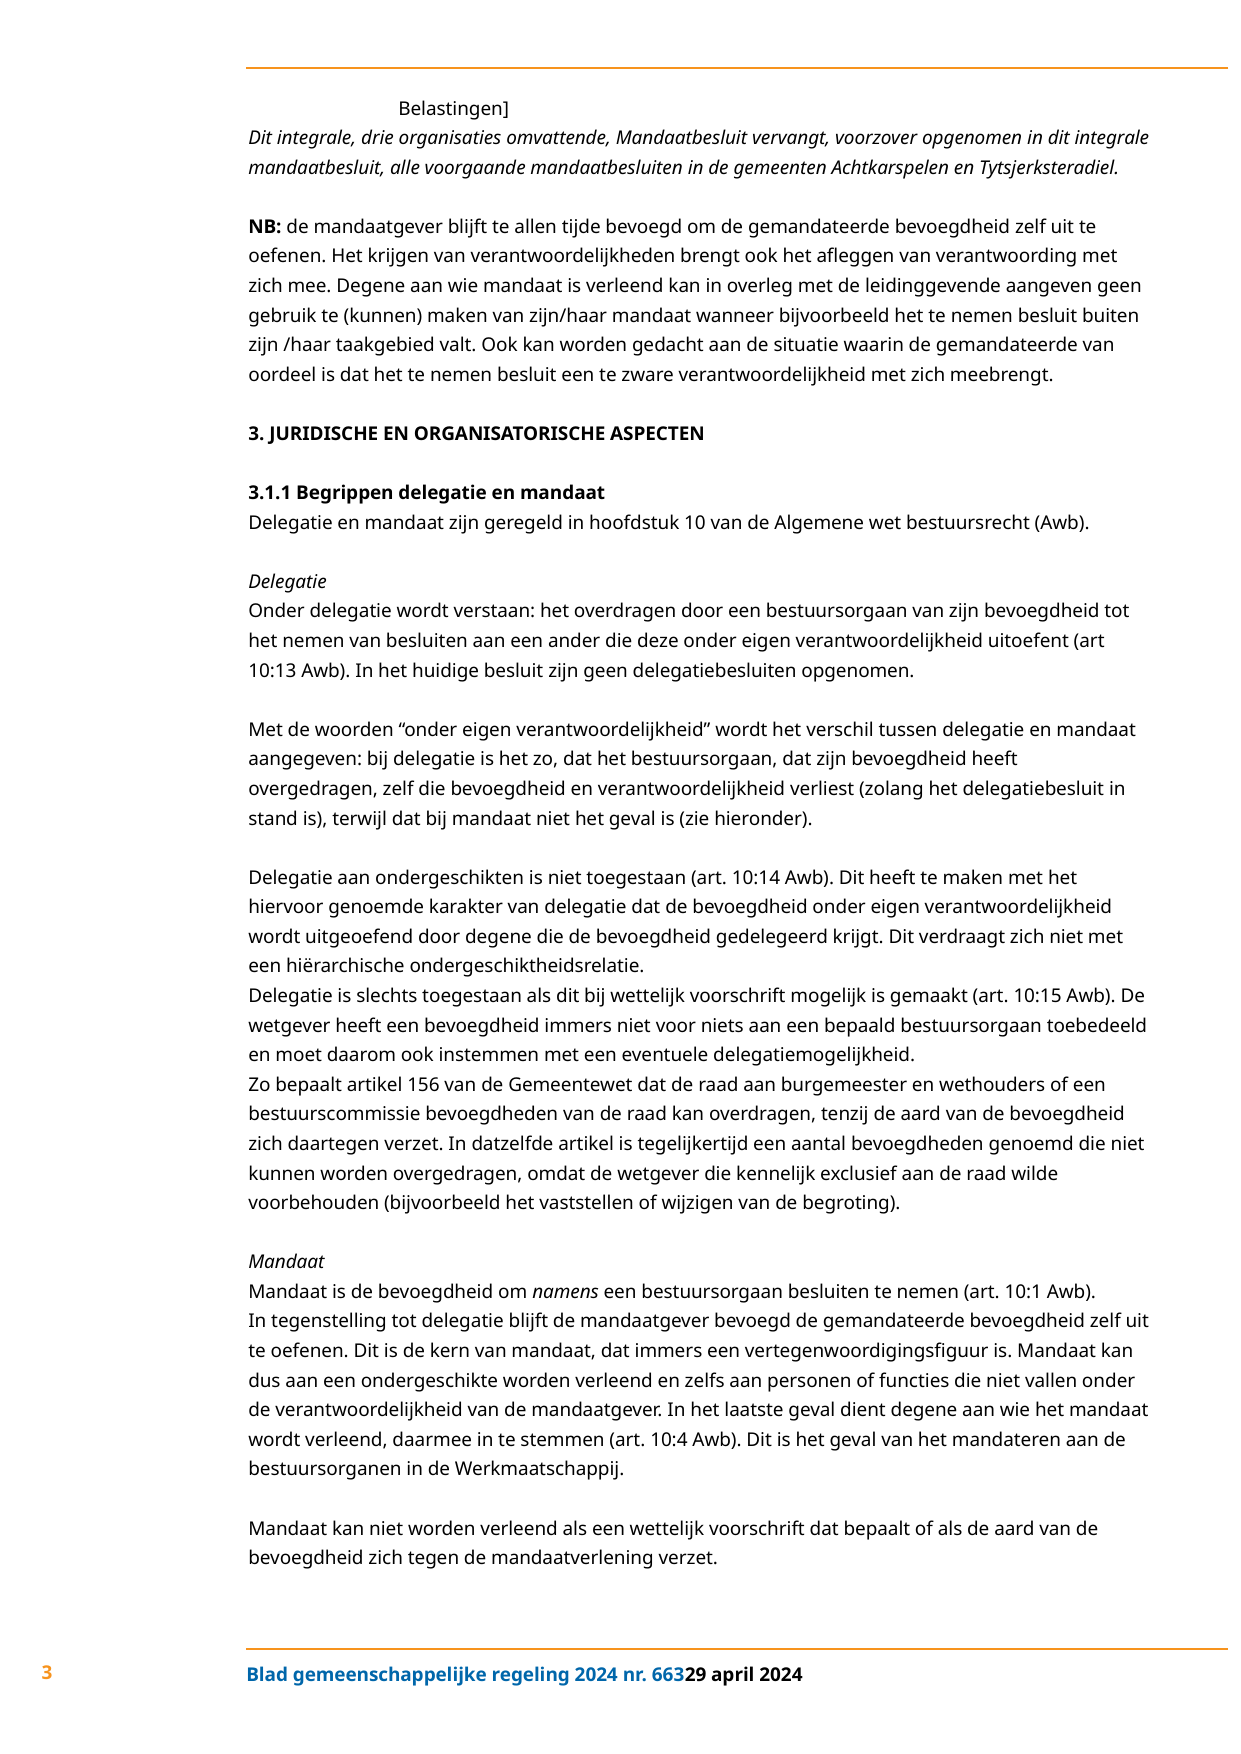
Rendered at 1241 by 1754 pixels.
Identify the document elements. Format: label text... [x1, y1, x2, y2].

text Met de woorden “onder eigen verantwoordelijkheid” wordt het verschil tussen delegatie en mandaat aangegeven: bij delegatie is het zo, dat het bestuursorgaan, dat zijn bevoegdheid heeft overgedragen, zelf die bevoegdheid en verantwoordelijkheid verliest (zolang het delegatiebesluit in stand is), terwijl dat bij mandaat niet het geval is (zie hieronder). [248, 716, 1152, 831]
text Mandaat kan niet worden verleend als een wettelijk voorschrift dat bepaalt of als de aard van de bevoegdheid zich tegen de mandaatverlening verzet. [248, 1515, 1152, 1570]
text Delegatie [248, 568, 1152, 594]
text Dit integrale, drie organisaties omvattende, Mandaatbesluit vervangt, voorzover opgenomen in dit integrale mandaatbesluit, alle voorgaande mandaatbesluiten in de gemeenten Achtkarspelen en Tytsjerksteradiel. [248, 124, 1152, 180]
text Delegatie is slechts toegestaan als dit bij wettelijk voorschrift mogelijk is gemaakt (art. 10:15 Awb). De wetgever heeft een bevoegdheid immers niet voor niets aan een bepaald bestuursorgaan toebedeeld en moet daarom ook instemmen met een eventuele delegatiemogelijkheid. [248, 982, 1152, 1067]
text 3.1.1 Begrippen delegatie en mandaat [248, 479, 1152, 505]
text Onder delegatie wordt verstaan: het overdragen door een bestuursorgaan van zijn bevoegdheid tot het nemen van besluiten aan een ander die deze onder eigen verantwoordelijkheid uitoefent (art 10:13 Awb). In het huidige besluit zijn geen delegatiebesluiten opgenomen. [248, 598, 1152, 683]
list Belastingen] [361, 95, 1152, 121]
text 3. JURIDISCHE EN ORGANISATORISCHE ASPECTEN [248, 420, 1152, 446]
text Mandaat [248, 1248, 1152, 1274]
text Delegatie en mandaat zijn geregeld in hoofdstuk 10 van de Algemene wet bestuursrecht (Awb). [248, 509, 1152, 535]
picture [41, 47, 231, 172]
text Delegatie aan ondergeschikten is niet toegestaan (art. 10:14 Awb). Dit heeft te maken met het hiervoor genoemde karakter van delegatie dat de bevoegdheid onder eigen verantwoordelijkheid wordt uitgeoefend door degene die de bevoegdheid gedelegeerd krijgt. Dit verdraagt zich niet met een hiërarchische ondergeschiktheidsrelatie. [248, 864, 1152, 978]
text Zo bepaalt artikel 156 van de Gemeentewet dat de raad aan burgemeester en wethouders of een bestuurscommissie bevoegdheden van de raad kan overdragen, tenzij de aard van de bevoegdheid zich daartegen verzet. In datzelfde artikel is tegelijkertijd een aantal bevoegdheden genoemd die niet kunnen worden overgedragen, omdat de wetgever die kennelijk exclusief aan de raad wilde voorbehouden (bijvoorbeeld het vaststellen of wijzigen van de begroting). [248, 1071, 1152, 1215]
text In tegenstelling tot delegatie blijft de mandaatgever bevoegd de gemandateerde bevoegdheid zelf uit te oefenen. Dit is de kern van mandaat, dat immers een vertegenwoordigingsfiguur is. Mandaat kan dus aan een ondergeschikte worden verleend en zelfs aan personen of functies die niet vallen onder de verantwoordelijkheid van de mandaatgever. In het laatste geval dient degene aan wie het mandaat wordt verleend, daarmee in te stemmen (art. 10:4 Awb). Dit is het geval van het mandateren aan de bestuursorganen in de Werkmaatschappij. [248, 1308, 1152, 1481]
text NB: de mandaatgever blijft te allen tijde bevoegd om de gemandateerde bevoegdheid zelf uit te oefenen. Het krijgen van verantwoordelijkheden brengt ook het afleggen van verantwoording met zich mee. Degene aan wie mandaat is verleend kan in overleg met de leidinggevende aangeven geen gebruik te (kunnen) maken van zijn/haar mandaat wanneer bijvoorbeeld het te nemen besluit buiten zijn /haar taakgebied valt. Ook kan worden gedacht aan de situatie waarin de gemandateerde van oordeel is dat het te nemen besluit een te zware verantwoordelijkheid met zich meebrengt. [248, 213, 1152, 387]
text Mandaat is de bevoegdheid om namens een bestuursorgaan besluiten te nemen (art. 10:1 Awb). [248, 1278, 1152, 1304]
